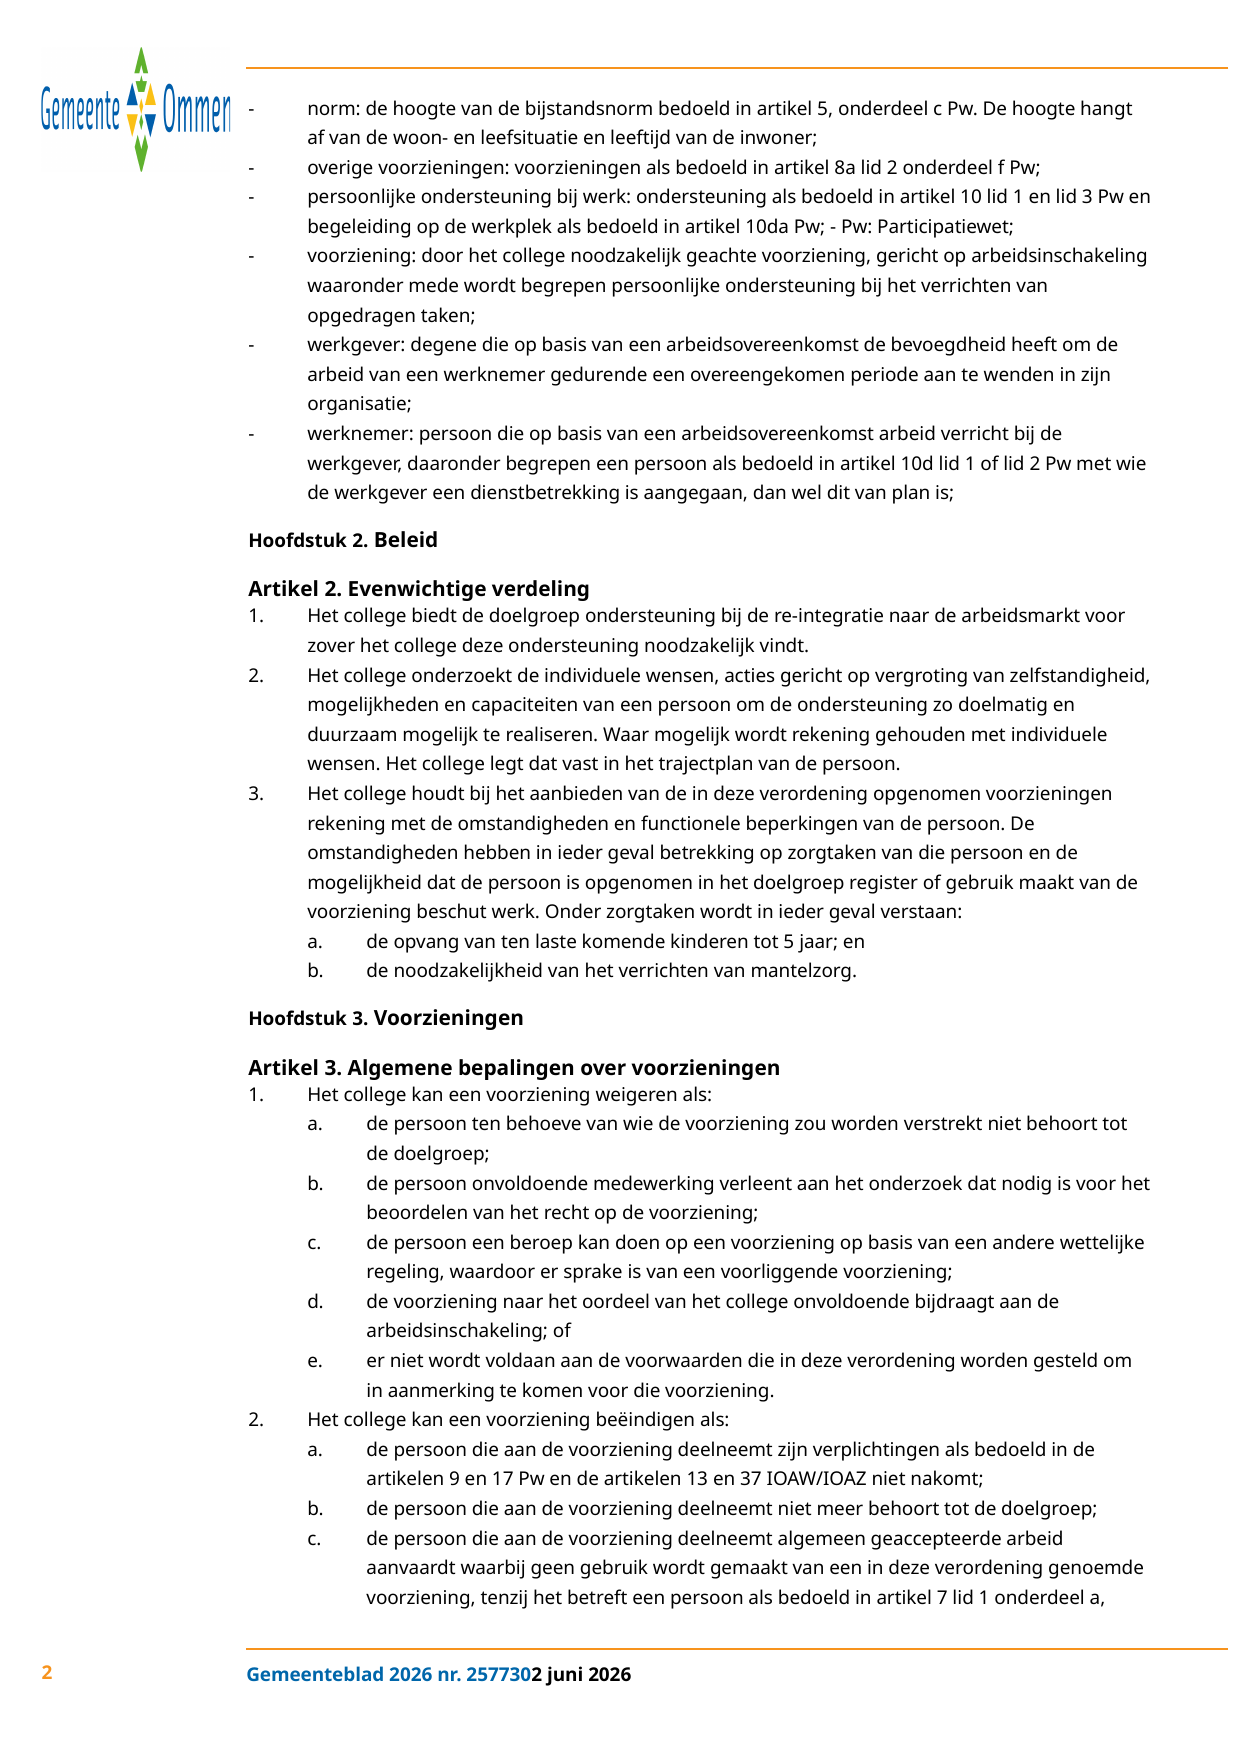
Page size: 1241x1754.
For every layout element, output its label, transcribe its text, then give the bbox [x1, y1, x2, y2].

list werknemer: persoon die op basis van een arbeidsovereenkomst arbeid verricht bij de werkgever, daaronder begrepen een persoon als bedoeld in artikel 10d lid 1 of lid 2 Pw met wie de werkgever een dienstbetrekking is aangegaan, dan wel dit van plan is; [248, 420, 1152, 505]
list werkgever: degene die op basis van een arbeidsovereenkomst de bevoegdheid heeft om de arbeid van een werknemer gedurende een overeengekomen periode aan te wenden in zijn organisatie; [248, 331, 1152, 416]
list Het college kan een voorziening beëindigen als: [248, 1406, 1152, 1432]
list Het college houdt bij het aanbieden van de in deze verordening opgenomen voorzieningen rekening met de omstandigheden en functionele beperkingen van de persoon. De omstandigheden hebben in ieder geval betrekking op zorgtaken van die persoon en de mogelijkheid dat de persoon is opgenomen in het doelgroep register of gebruik maakt van de voorziening beschut werk. Onder zorgtaken wordt in ieder geval verstaan: [248, 780, 1152, 924]
list overige voorzieningen: voorzieningen als bedoeld in artikel 8a lid 2 onderdeel f Pw; [248, 154, 1152, 180]
list Het college kan een voorziening weigeren als: [248, 1081, 1152, 1107]
text Hoofdstuk 2. Beleid [248, 525, 1152, 553]
list de persoon ten behoeve van wie de voorziening zou worden verstrekt niet behoort tot de doelgroep; [307, 1111, 1152, 1166]
list de persoon een beroep kan doen op een voorziening op basis van een andere wettelijke regeling, waardoor er sprake is van een voorliggende voorziening; [307, 1229, 1152, 1284]
list de opvang van ten laste komende kinderen tot 5 jaar; en [307, 928, 1152, 954]
text Artikel 2. Evenwichtige verdeling [248, 574, 1152, 603]
list de persoon die aan de voorziening deelneemt niet meer behoort tot de doelgroep; [307, 1495, 1152, 1521]
list de noodzakelijkheid van het verrichten van mantelzorg. [307, 958, 1152, 983]
list persoonlijke ondersteuning bij werk: ondersteuning als bedoeld in artikel 10 lid 1 en lid 3 Pw en begeleiding op de werkplek als bedoeld in artikel 10da Pw; - Pw: Participatiewet; [248, 183, 1152, 239]
list de voorziening naar het oordeel van het college onvoldoende bijdraagt aan de arbeidsinschakeling; of [307, 1288, 1152, 1343]
list de persoon die aan de voorziening deelneemt algemeen geaccepteerde arbeid aanvaardt waarbij geen gebruik wordt gemaakt van een in deze verordening genoemde voorziening, tenzij het betreft een persoon als bedoeld in artikel 7 lid 1 onderdeel a, [307, 1525, 1152, 1610]
list Het college onderzoekt de individuele wensen, acties gericht op vergroting van zelfstandigheid, mogelijkheden en capaciteiten van een persoon om de ondersteuning zo doelmatig en duurzaam mogelijk te realiseren. Waar mogelijk wordt rekening gehouden met individuele wensen. Het college legt dat vast in het trajectplan van de persoon. [248, 662, 1152, 776]
picture [41, 47, 231, 172]
text Hoofdstuk 3. Voorzieningen [248, 1003, 1152, 1032]
list er niet wordt voldaan aan de voorwaarden die in deze verordening worden gesteld om in aanmerking te komen voor die voorziening. [307, 1347, 1152, 1403]
list voorziening: door het college noodzakelijk geachte voorziening, gericht op arbeidsinschakeling waaronder mede wordt begrepen persoonlijke ondersteuning bij het verrichten van opgedragen taken; [248, 243, 1152, 328]
text Artikel 3. Algemene bepalingen over voorzieningen [248, 1053, 1152, 1081]
list de persoon die aan de voorziening deelneemt zijn verplichtingen als bedoeld in de artikelen 9 en 17 Pw en de artikelen 13 en 37 IOAW/IOAZ niet nakomt; [307, 1436, 1152, 1491]
list Het college biedt de doelgroep ondersteuning bij de re-integratie naar de arbeidsmarkt voor zover het college deze ondersteuning noodzakelijk vindt. [248, 603, 1152, 658]
list de persoon onvoldoende medewerking verleent aan het onderzoek dat nodig is voor het beoordelen van het recht op de voorziening; [307, 1170, 1152, 1225]
list norm: de hoogte van de bijstandsnorm bedoeld in artikel 5, onderdeel c Pw. De hoogte hangt af van de woon- en leefsituatie en leeftijd van de inwoner; [248, 95, 1152, 150]
